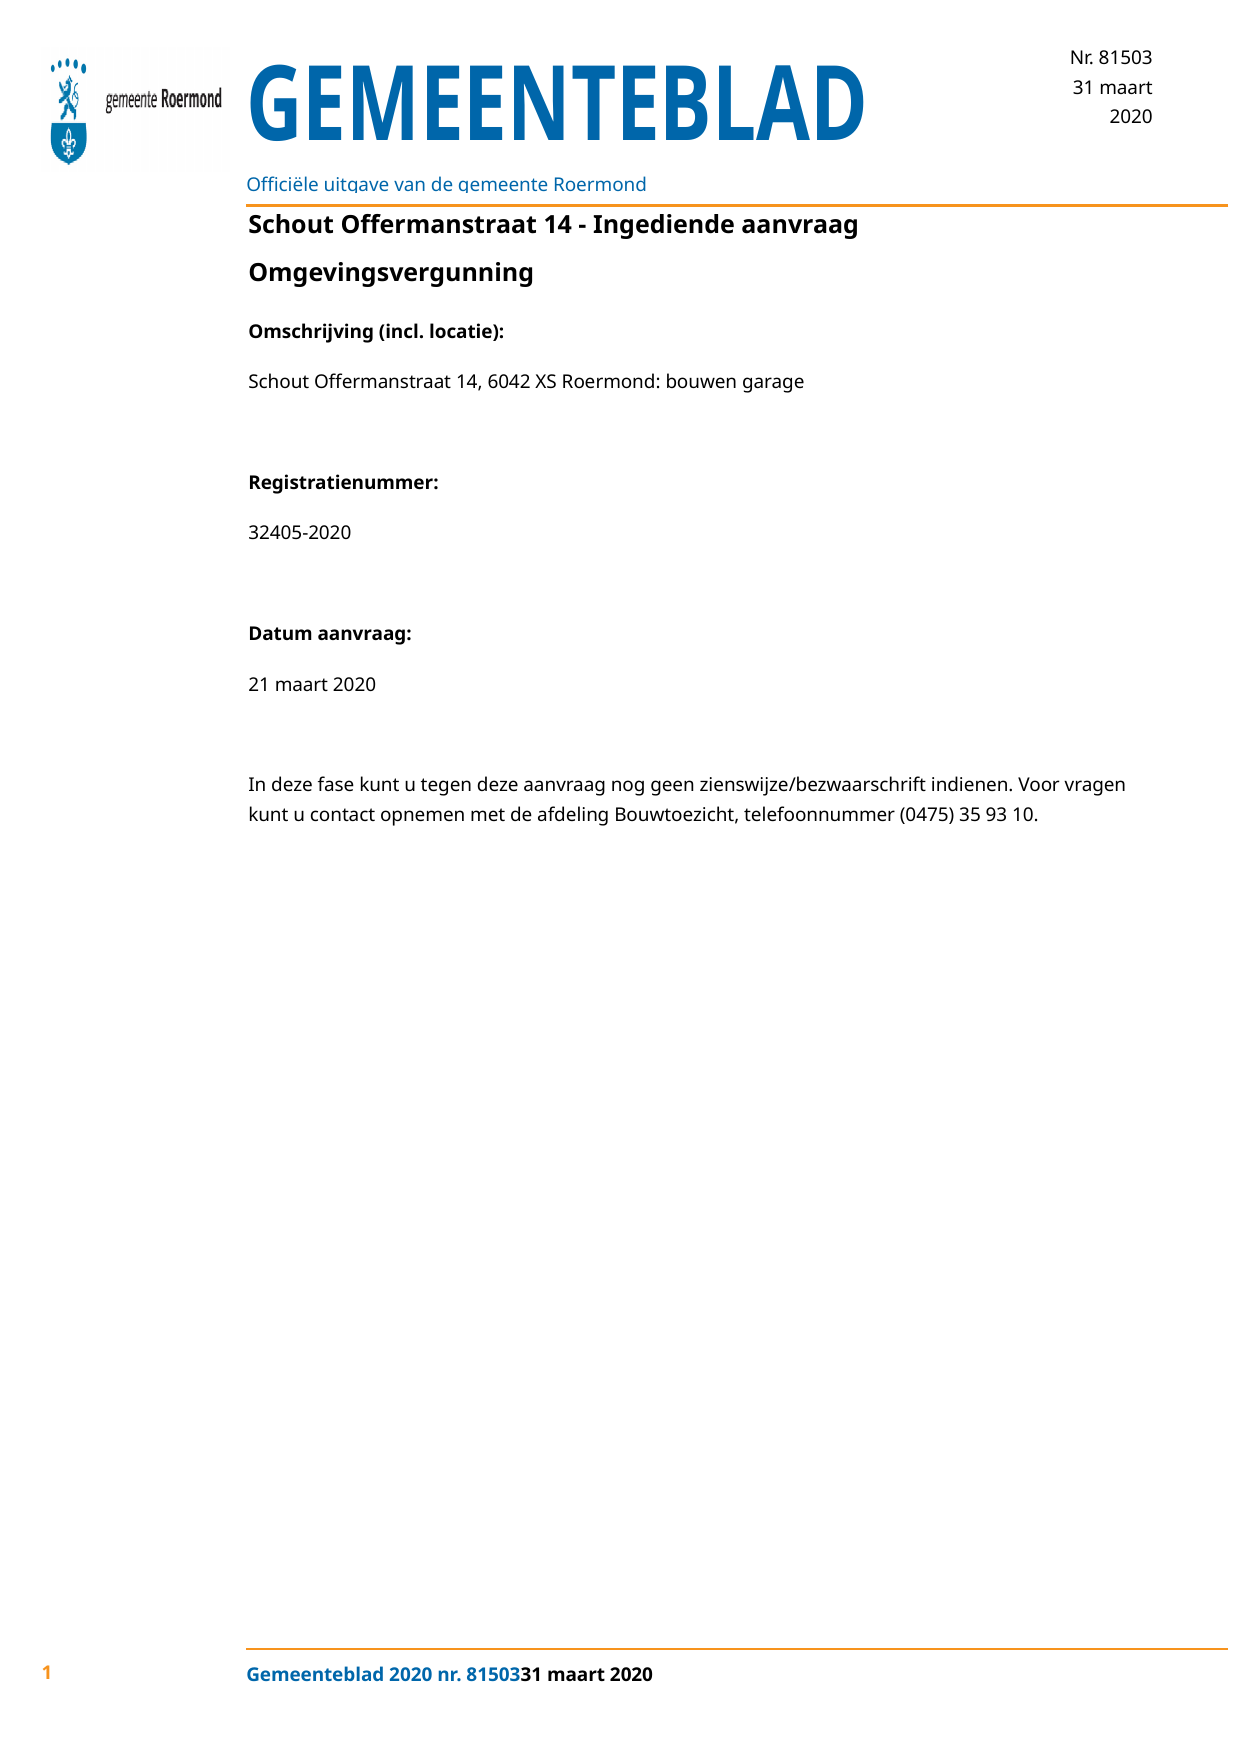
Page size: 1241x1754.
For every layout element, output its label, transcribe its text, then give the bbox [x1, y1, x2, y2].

text Schout Offermanstraat 14, 6042 XS Roermond: bouwen garage [248, 368, 1152, 394]
text Schout Offermanstraat 14 - Ingediende aanvraag Omgevingsvergunning [248, 207, 1152, 288]
text Registratienummer: [248, 469, 1152, 495]
text 32405-2020 [248, 519, 1152, 545]
text In deze fase kunt u tegen deze aanvraag nog geen zienswijze/bezwaarschrift indienen. Voor vragen kunt u contact opnemen met de afdeling Bouwtoezicht, telefoonnummer (0475) 35 93 10. [248, 772, 1152, 827]
text Omschrijving (incl. locatie): [248, 318, 1152, 344]
picture [41, 47, 231, 172]
text 21 maart 2020 [248, 671, 1152, 697]
text Datum aanvraag: [248, 620, 1152, 646]
